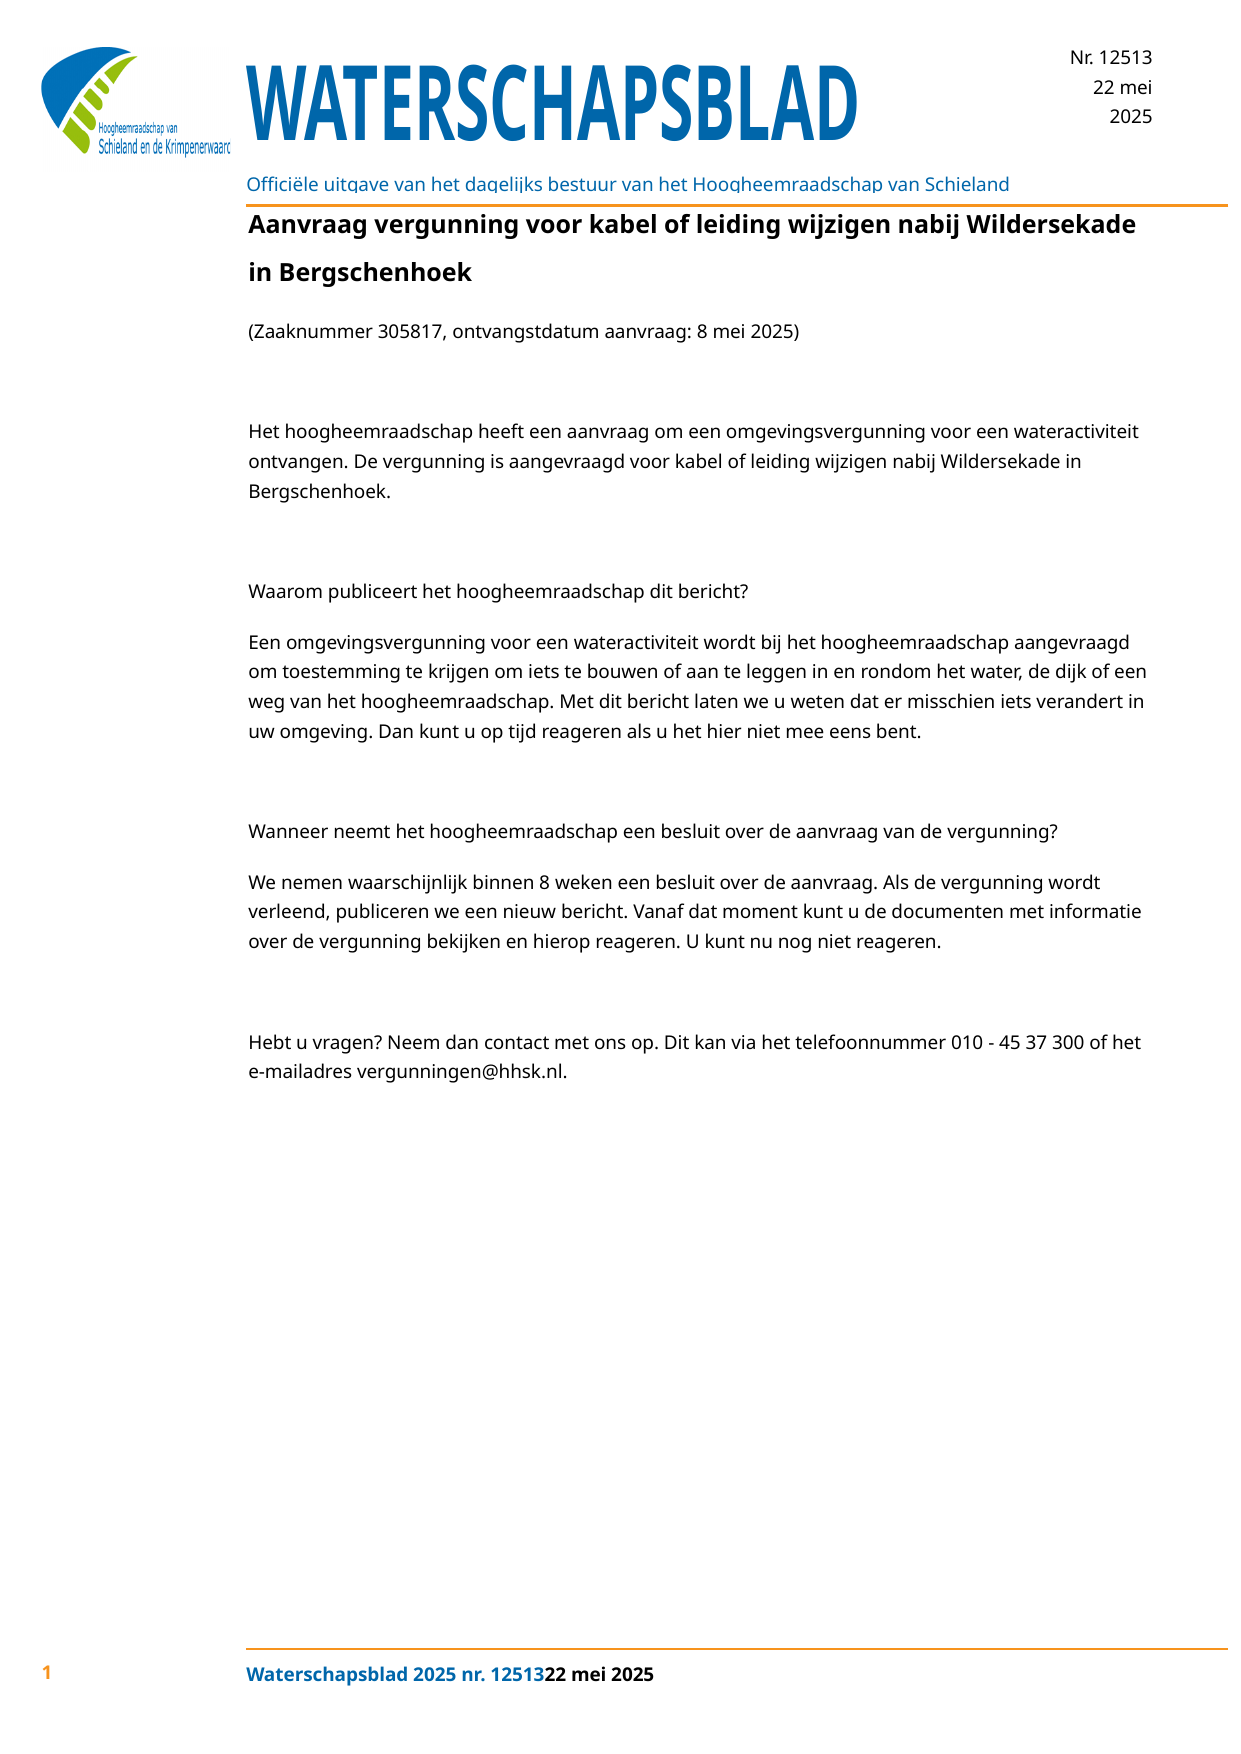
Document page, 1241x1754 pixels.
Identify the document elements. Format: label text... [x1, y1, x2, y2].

text Aanvraag vergunning voor kabel of leiding wijzigen nabij Wildersekade in Bergschenhoek [248, 207, 1152, 288]
text Een omgevingsvergunning voor een wateractiviteit wordt bij het hoogheemraadschap aangevraagd om toestemming te krijgen om iets te bouwen of aan te leggen in en rondom het water, de dijk of een weg van het hoogheemraadschap. Met dit bericht laten we u weten dat er misschien iets verandert in uw omgeving. Dan kunt u op tijd reageren als u het hier niet mee eens bent. [248, 629, 1152, 744]
text Hebt u vragen? Neem dan contact met ons op. Dit kan via het telefoonnummer 010 - 45 37 300 of het e-mailadres vergunningen@hhsk.nl. [248, 1029, 1152, 1084]
text Wanneer neemt het hoogheemraadschap een besluit over de aanvraag van de vergunning? [248, 819, 1152, 844]
text Het hoogheemraadschap heeft een aanvraag om een omgevingsvergunning voor een wateractiviteit ontvangen. De vergunning is aangevraagd voor kabel of leiding wijzigen nabij Wildersekade in Bergschenhoek. [248, 419, 1152, 504]
text Waarom publiceert het hoogheemraadschap dit bericht? [248, 579, 1152, 604]
text We nemen waarschijnlijk binnen 8 weken een besluit over de aanvraag. Als de vergunning wordt verleend, publiceren we een nieuw bericht. Vanaf dat moment kunt u de documenten met informatie over de vergunning bekijken en hierop reageren. U kunt nu nog niet reageren. [248, 869, 1152, 954]
picture [41, 47, 231, 172]
text (Zaaknummer 305817, ontvangstdatum aanvraag: 8 mei 2025) [248, 318, 1152, 344]
